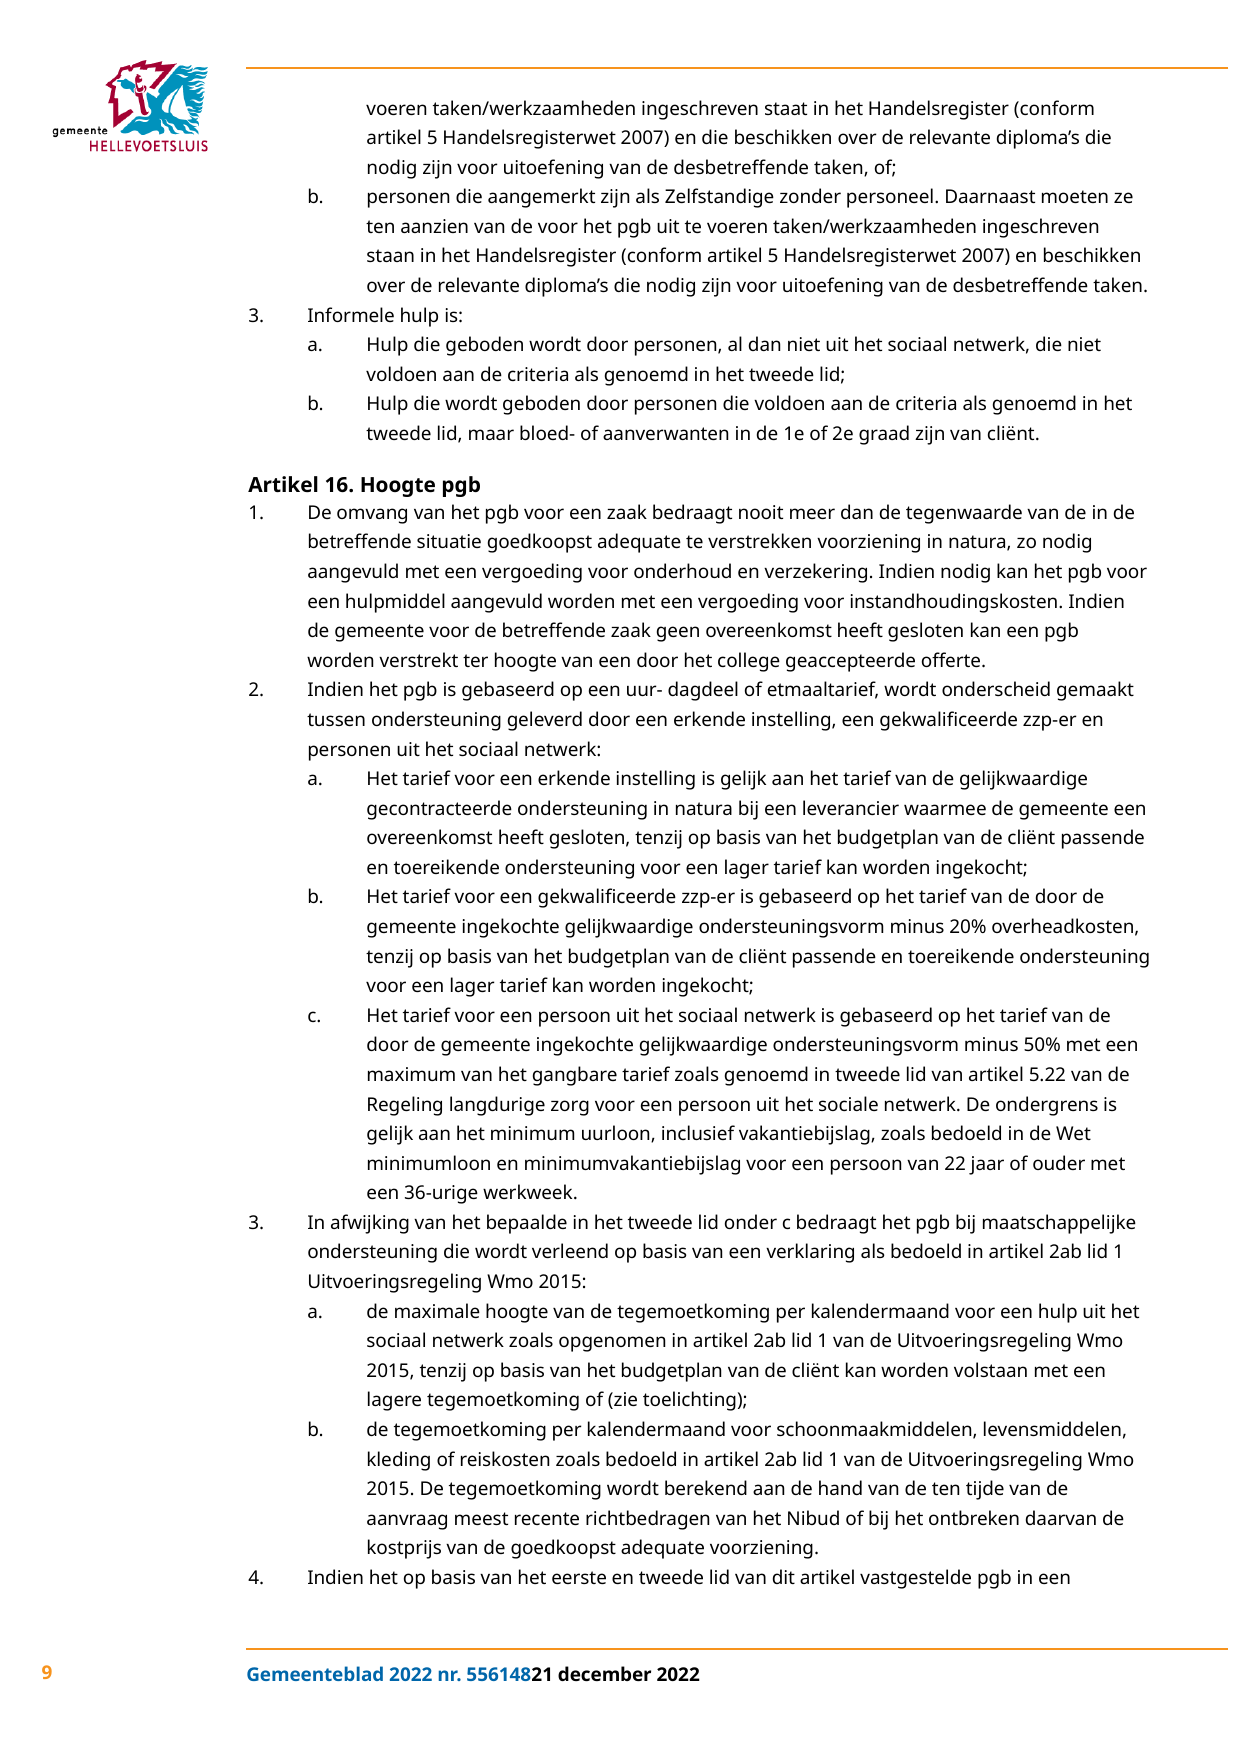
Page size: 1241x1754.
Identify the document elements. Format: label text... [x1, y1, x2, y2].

list Hulp die geboden wordt door personen, al dan niet uit het sociaal netwerk, die niet voldoen aan de criteria als genoemd in het tweede lid; [307, 331, 1152, 387]
list Indien het op basis van het eerste en tweede lid van dit artikel vastgestelde pgb in een [248, 1564, 1152, 1590]
list de maximale hoogte van de tegemoetkoming per kalendermaand voor een hulp uit het sociaal netwerk zoals opgenomen in artikel 2ab lid 1 van de Uitvoeringsregeling Wmo 2015, tenzij op basis van het budgetplan van de cliënt kan worden volstaan met een lagere tegemoetkoming of (zie toelichting); [307, 1298, 1152, 1412]
list Het tarief voor een persoon uit het sociaal netwerk is gebaseerd op het tarief van de door de gemeente ingekochte gelijkwaardige ondersteuningsvorm minus 50% met een maximum van het gangbare tarief zoals genoemd in tweede lid van artikel 5.22 van de Regeling langdurige zorg voor een persoon uit het sociale netwerk. De ondergrens is gelijk aan het minimum uurloon, inclusief vakantiebijslag, zoals bedoeld in de Wet minimumloon en minimumvakantiebijslag voor een persoon van 22 jaar of ouder met een 36-urige werkweek. [307, 1002, 1152, 1205]
text Artikel 16. Hoogte pgb [248, 471, 1152, 499]
picture [41, 47, 231, 172]
list Indien het pgb is gebaseerd op een uur- dagdeel of etmaaltarief, wordt onderscheid gemaakt tussen ondersteuning geleverd door een erkende instelling, een gekwalificeerde zzp-er en personen uit het sociaal netwerk: [248, 677, 1152, 761]
list de tegemoetkoming per kalendermaand voor schoonmaakmiddelen, levensmiddelen, kleding of reiskosten zoals bedoeld in artikel 2ab lid 1 van de Uitvoeringsregeling Wmo 2015. De tegemoetkoming wordt berekend aan de hand van de ten tijde van de aanvraag meest recente richtbedragen van het Nibud of bij het ontbreken daarvan de kostprijs van de goedkoopst adequate voorziening. [307, 1416, 1152, 1560]
list De omvang van het pgb voor een zaak bedraagt nooit meer dan de tegenwaarde van de in de betreffende situatie goedkoopst adequate te verstrekken voorziening in natura, zo nodig aangevuld met een vergoeding voor onderhoud en verzekering. Indien nodig kan het pgb voor een hulpmiddel aangevuld worden met een vergoeding voor instandhoudingskosten. Indien de gemeente voor de betreffende zaak geen overeenkomst heeft gesloten kan een pgb worden verstrekt ter hoogte van een door het college geaccepteerde offerte. [248, 499, 1152, 673]
list Het tarief voor een erkende instelling is gelijk aan het tarief van de gelijkwaardige gecontracteerde ondersteuning in natura bij een leverancier waarmee de gemeente een overeenkomst heeft gesloten, tenzij op basis van het budgetplan van de cliënt passende en toereikende ondersteuning voor een lager tarief kan worden ingekocht; [307, 765, 1152, 880]
list Hulp die wordt geboden door personen die voldoen aan de criteria als genoemd in het tweede lid, maar bloed- of aanverwanten in de 1e of 2e graad zijn van cliënt. [307, 391, 1152, 446]
list personen die aangemerkt zijn als Zelfstandige zonder personeel. Daarnaast moeten ze ten aanzien van de voor het pgb uit te voeren taken/werkzaamheden ingeschreven staan in het Handelsregister (conform artikel 5 Handelsregisterwet 2007) en beschikken over de relevante diploma’s die nodig zijn voor uitoefening van de desbetreffende taken. [307, 183, 1152, 298]
list voeren taken/werkzaamheden ingeschreven staat in het Handelsregister (conform artikel 5 Handelsregisterwet 2007) en die beschikken over de relevante diploma’s die nodig zijn voor uitoefening van de desbetreffende taken, of; [307, 95, 1152, 180]
list In afwijking van het bepaalde in het tweede lid onder c bedraagt het pgb bij maatschappelijke ondersteuning die wordt verleend op basis van een verklaring als bedoeld in artikel 2ab lid 1 Uitvoeringsregeling Wmo 2015: [248, 1209, 1152, 1294]
list Informele hulp is: [248, 302, 1152, 328]
list Het tarief voor een gekwalificeerde zzp-er is gebaseerd op het tarief van de door de gemeente ingekochte gelijkwaardige ondersteuningsvorm minus 20% overheadkosten, tenzij op basis van het budgetplan van de cliënt passende en toereikende ondersteuning voor een lager tarief kan worden ingekocht; [307, 884, 1152, 998]
